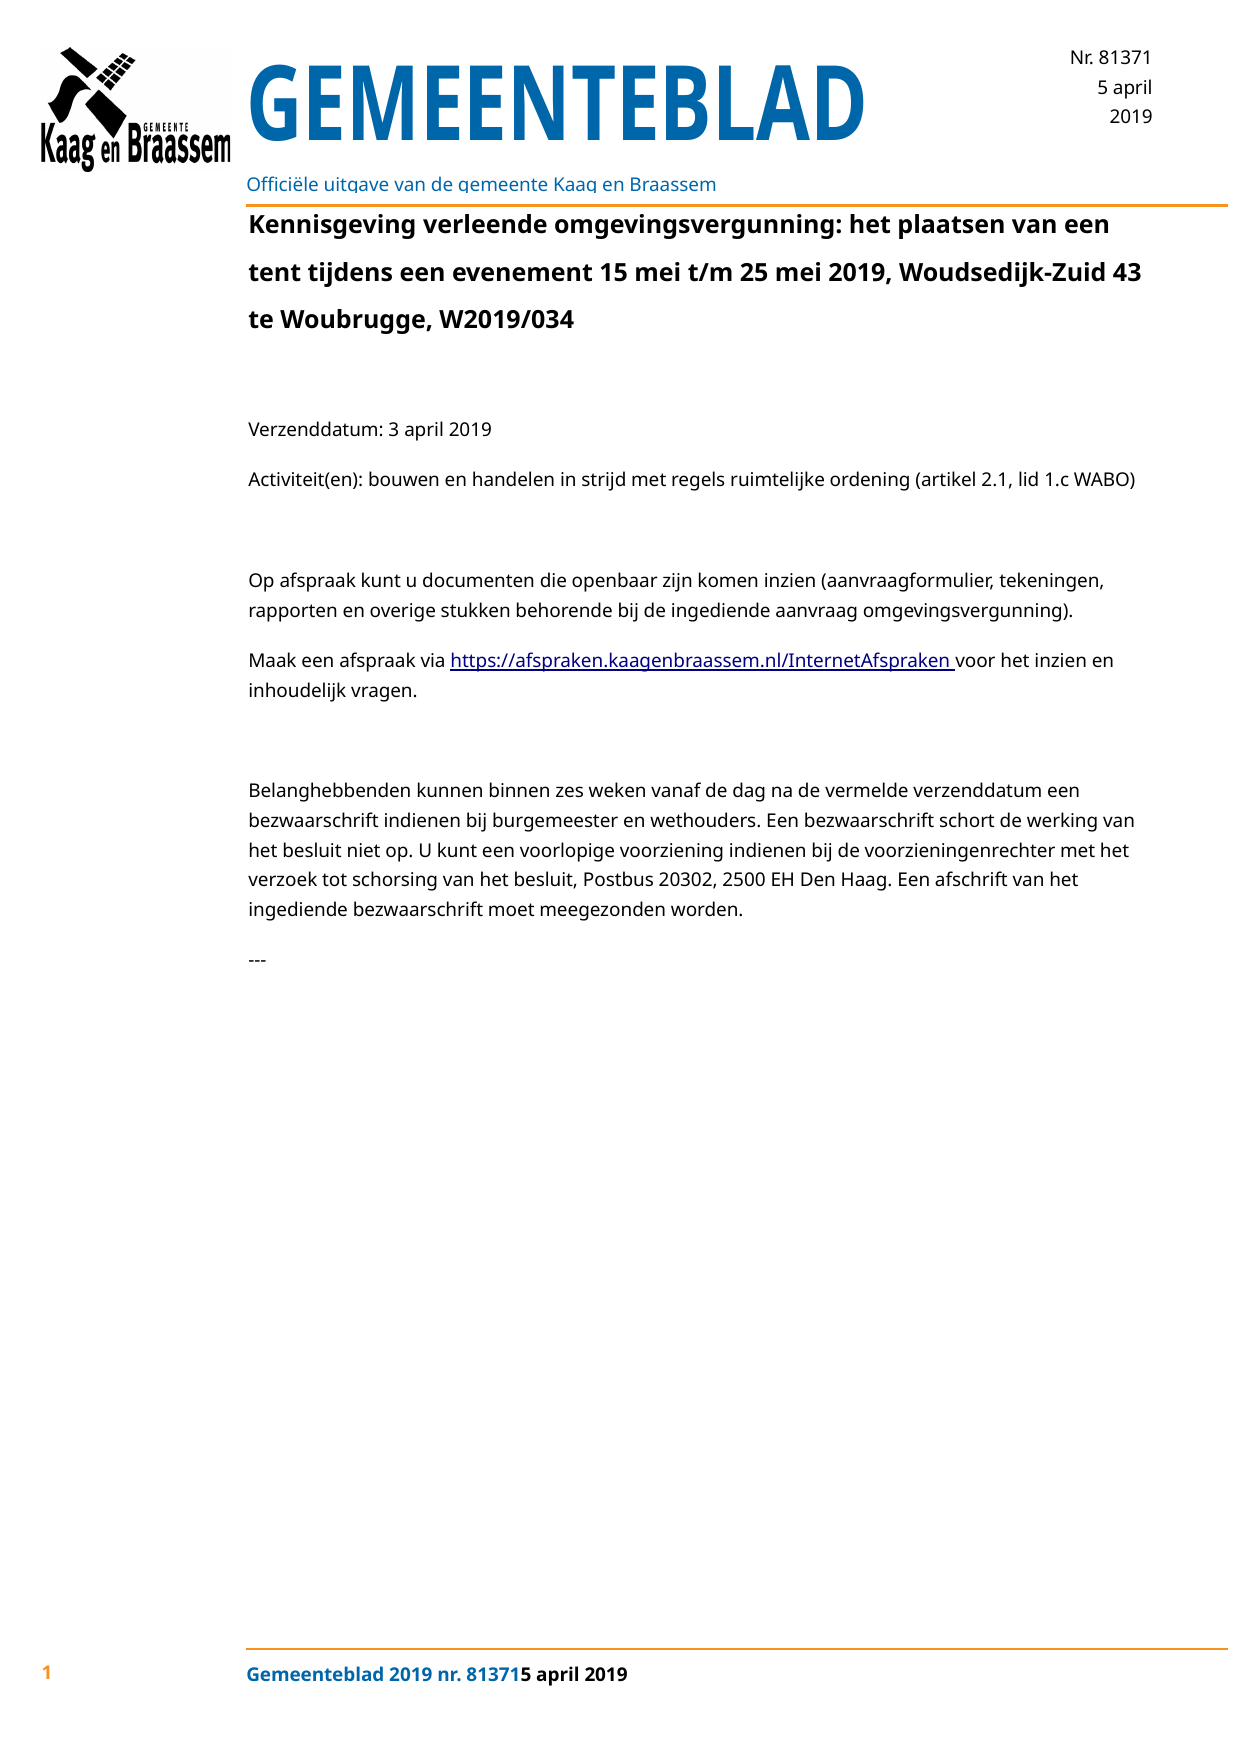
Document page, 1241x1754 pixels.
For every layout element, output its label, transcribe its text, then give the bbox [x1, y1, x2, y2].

text Verzenddatum: 3 april 2019 [248, 416, 1152, 442]
text Activiteit(en): bouwen en handelen in strijd met regels ruimtelijke ordening (artikel 2.1, lid 1.c WABO) [248, 466, 1152, 492]
text Kennisgeving verleende omgevingsvergunning: het plaatsen van een tent tijdens een evenement 15 mei t/m 25 mei 2019, Woudsedijk-Zuid 43 te Woubrugge, W2019/034 [248, 207, 1152, 336]
picture [41, 47, 231, 172]
text Maak een afspraak via https://afspraken.kaagenbraassem.nl/InternetAfspraken voor het inzien en inhoudelijk vragen. [248, 647, 1152, 702]
text Belanghebbenden kunnen binnen zes weken vanaf de dag na de vermelde verzenddatum een bezwaarschrift indienen bij burgemeester en wethouders. Een bezwaarschrift schort de werking van het besluit niet op. U kunt een voorlopige voorziening indienen bij de voorzieningenrechter met het verzoek tot schorsing van het besluit, Postbus 20302, 2500 EH Den Haag. Een afschrift van het ingediende bezwaarschrift moet meegezonden worden. [248, 778, 1152, 922]
text Op afspraak kunt u documenten die openbaar zijn komen inzien (aanvraagformulier, tekeningen, rapporten en overige stukken behorende bij de ingediende aanvraag omgevingsvergunning). [248, 567, 1152, 622]
text --- [248, 946, 1152, 972]
